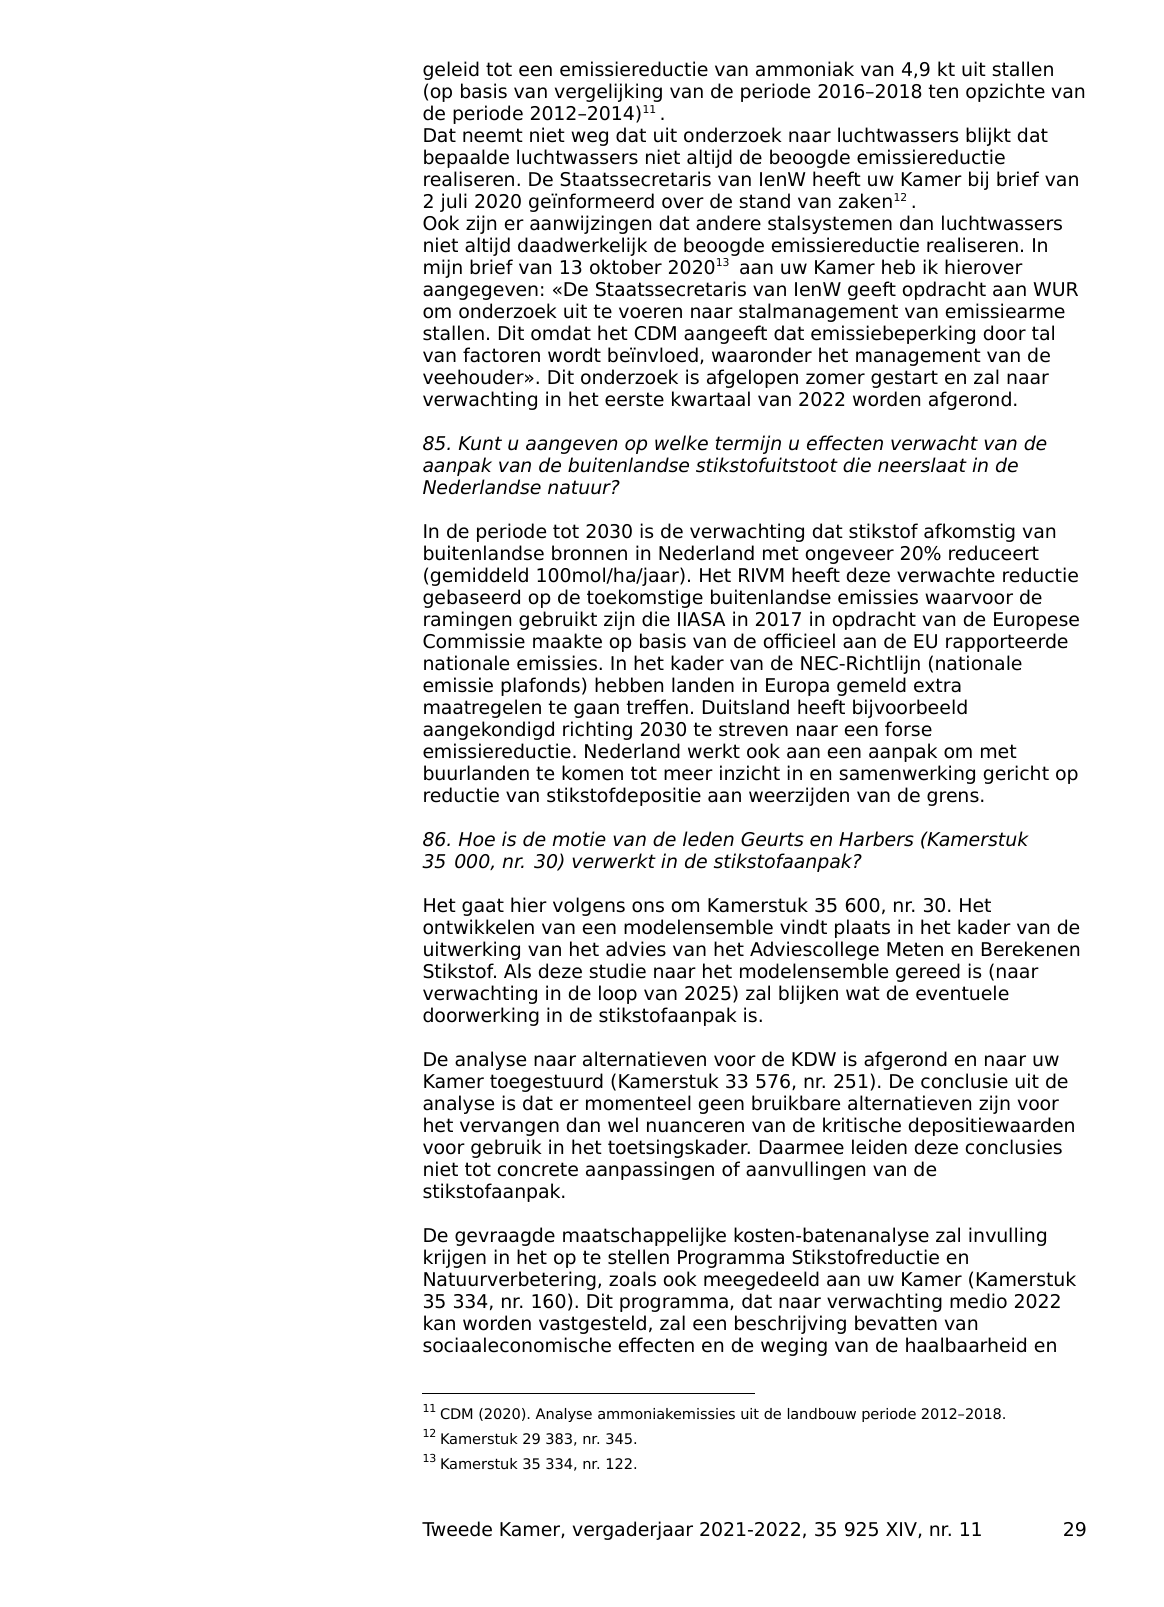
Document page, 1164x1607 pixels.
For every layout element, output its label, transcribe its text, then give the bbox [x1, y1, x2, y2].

text 85. Kunt u aangeven op welke termijn u effecten verwacht van de aanpak van de buitenlandse stikstofuitstoot die neerslaat in de Nederlandse natuur? [422, 433, 1087, 499]
text geleid tot een emissiereductie van ammoniak van 4,9 kt uit stallen (op basis van vergelijking van de periode 2016–2018 ten opzichte van de periode 2012–2014). [422, 59, 1087, 125]
text De analyse naar alternatieven voor de KDW is afgerond en naar uw Kamer toegestuurd (Kamerstuk 33 576, nr. 251). De conclusie uit de analyse is dat er momenteel geen bruikbare alternatieven zijn voor het vervangen dan wel nuanceren van de kritische depositiewaarden voor gebruik in het toetsingskader. Daarmee leiden deze conclusies niet tot concrete aanpassingen of aanvullingen van de stikstofaanpak. [422, 1049, 1087, 1203]
text 86. Hoe is de motie van de leden Geurts en Harbers (Kamerstuk 35 000, nr. 30) verwerkt in de stikstofaanpak? [422, 829, 1087, 873]
text In de periode tot 2030 is de verwachting dat stikstof afkomstig van buitenlandse bronnen in Nederland met ongeveer 20% reduceert (gemiddeld 100mol/ha/jaar). Het RIVM heeft deze verwachte reductie gebaseerd op de toekomstige buitenlandse emissies waarvoor de ramingen gebruikt zijn die IIASA in 2017 in opdracht van de Europese Commissie maakte op basis van de officieel aan de EU rapporteerde nationale emissies. In het kader van de NEC-Richtlijn (nationale emissie plafonds) hebben landen in Europa gemeld extra maatregelen te gaan treffen. Duitsland heeft bijvoorbeeld aangekondigd richting 2030 te streven naar een forse emissiereductie. Nederland werkt ook aan een aanpak om met buurlanden te komen tot meer inzicht in en samenwerking gericht op reductie van stikstofdepositie aan weerzijden van de grens. [422, 521, 1087, 807]
text Dat neemt niet weg dat uit onderzoek naar luchtwassers blijkt dat bepaalde luchtwassers niet altijd de beoogde emissiereductie realiseren. De Staatssecretaris van IenW heeft uw Kamer bij brief van 2 juli 2020 geïnformeerd over de stand van zaken. [422, 125, 1087, 213]
text Ook zijn er aanwijzingen dat andere stalsystemen dan luchtwassers niet altijd daadwerkelijk de beoogde emissiereductie realiseren. In mijn brief van 13 oktober 2020 aan uw Kamer heb ik hierover aangegeven: «De Staatssecretaris van IenW geeft opdracht aan WUR om onderzoek uit te voeren naar stalmanagement van emissiearme stallen. Dit omdat het CDM aangeeft dat emissiebeperking door tal van factoren wordt beïnvloed, waaronder het management van de veehouder». Dit onderzoek is afgelopen zomer gestart en zal naar verwachting in het eerste kwartaal van 2022 worden afgerond. [422, 213, 1087, 411]
text Kamerstuk 35 334, nr. 122. [422, 1452, 1087, 1474]
text Kamerstuk 29 383, nr. 345. [422, 1427, 1087, 1449]
text Het gaat hier volgens ons om Kamerstuk 35 600, nr. 30. Het ontwikkelen van een modelensemble vindt plaats in het kader van de uitwerking van het advies van het Adviescollege Meten en Berekenen Stikstof. Als deze studie naar het modelensemble gereed is (naar verwachting in de loop van 2025) zal blijken wat de eventuele doorwerking in de stikstofaanpak is. [422, 895, 1087, 1027]
text De gevraagde maatschappelijke kosten-batenanalyse zal invulling krijgen in het op te stellen Programma Stikstofreductie en Natuurverbetering, zoals ook meegedeeld aan uw Kamer (Kamerstuk 35 334, nr. 160). Dit programma, dat naar verwachting medio 2022 kan worden vastgesteld, zal een beschrijving bevatten van sociaaleconomische effecten en de weging van de haalbaarheid en [422, 1225, 1087, 1357]
text CDM (2020). Analyse ammoniakemissies uit de landbouw periode 2012–2018. [422, 1402, 1087, 1424]
